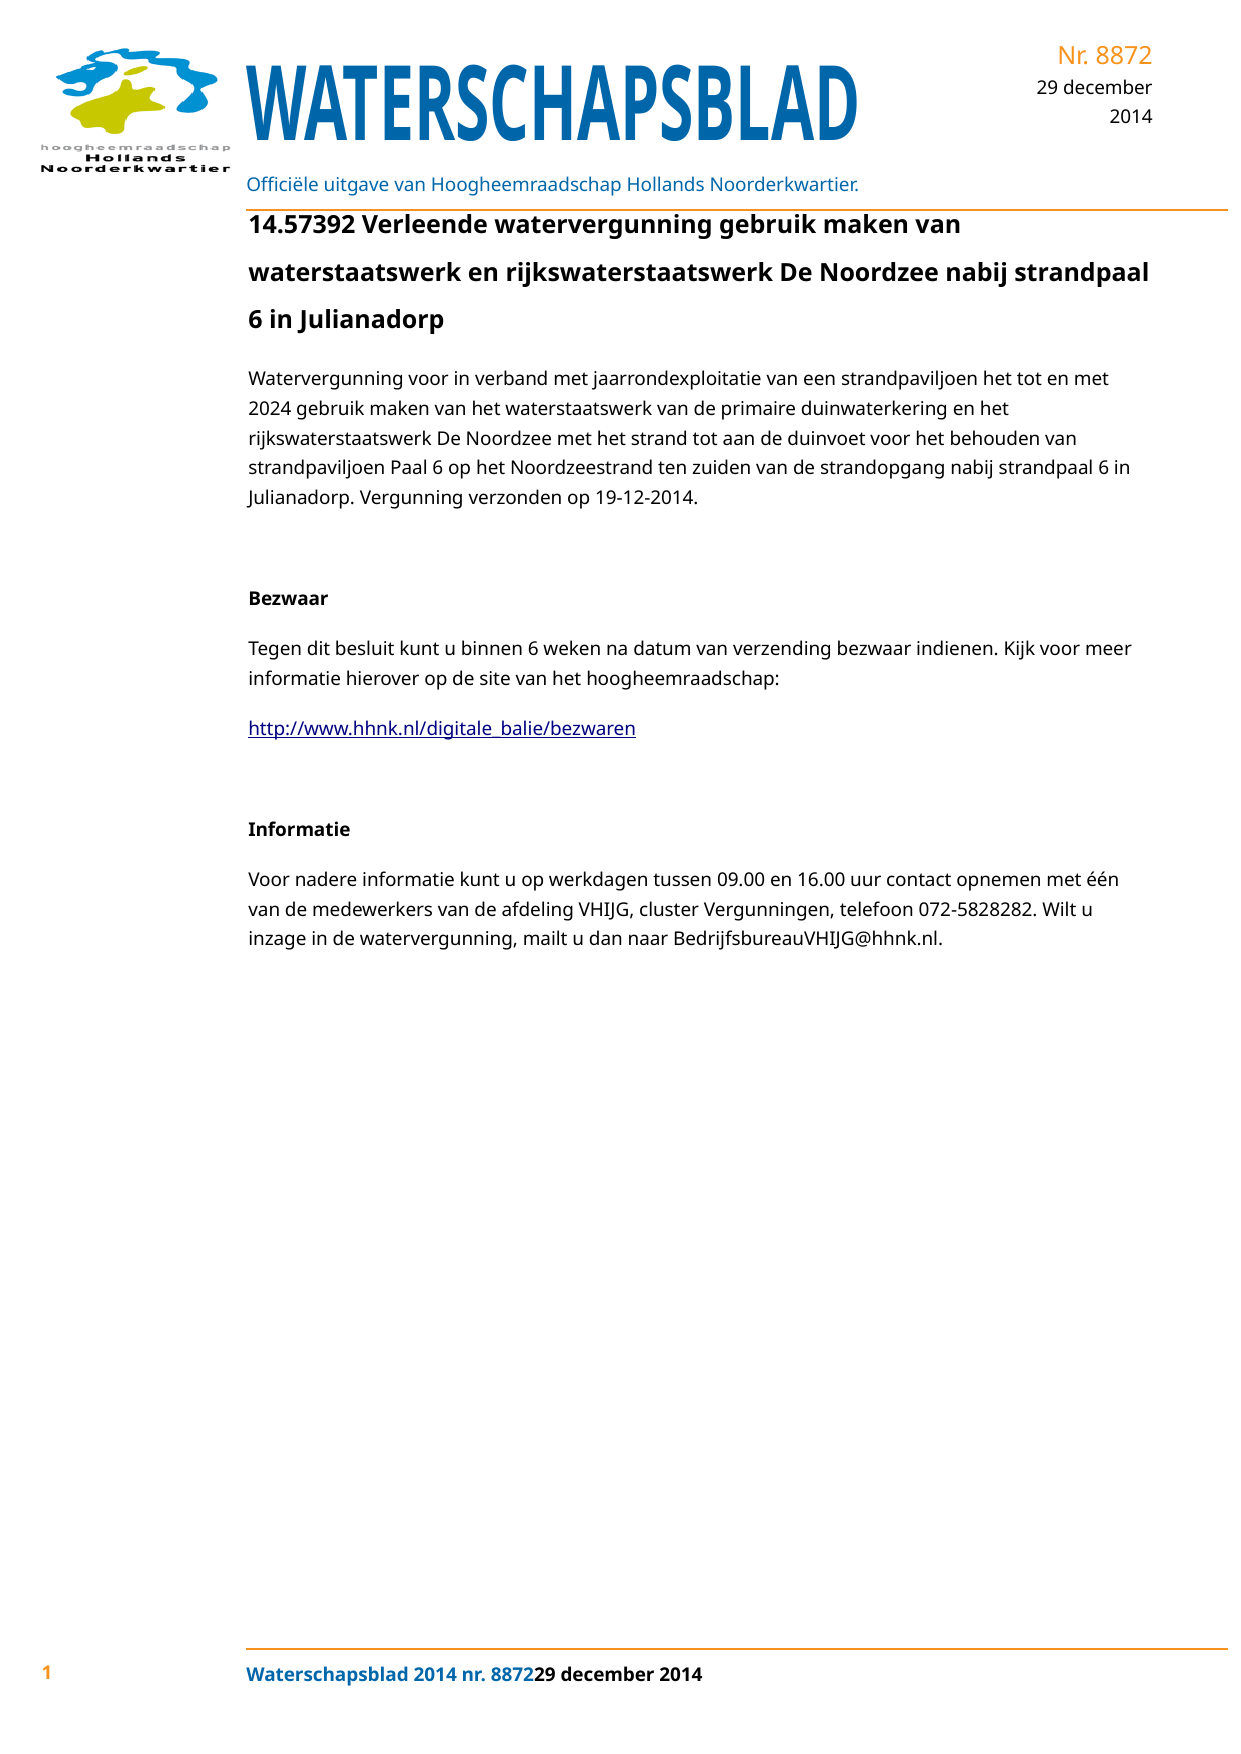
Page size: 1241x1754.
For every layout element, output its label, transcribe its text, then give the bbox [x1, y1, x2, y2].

text Informatie [248, 816, 1152, 842]
text Bezwaar [248, 585, 1152, 610]
picture [41, 47, 231, 172]
text Tegen dit besluit kunt u binnen 6 weken na datum van verzending bezwaar indienen. Kijk voor meer informatie hierover op de site van het hoogheemraadschap: [248, 635, 1152, 690]
text Watervergunning voor in verband met jaarrondexploitatie van een strandpaviljoen het tot en met 2024 gebruik maken van het waterstaatswerk van de primaire duinwaterkering en het rijkswaterstaatswerk De Noordzee met het strand tot aan de duinvoet voor het behouden van strandpaviljoen Paal 6 op het Noordzeestrand ten zuiden van de strandopgang nabij strandpaal 6 in Julianadorp. Vergunning verzonden op 19-12-2014. [248, 366, 1152, 509]
text 14.57392 Verleende watervergunning gebruik maken van waterstaatswerk en rijkswaterstaatswerk De Noordzee nabij strandpaal 6 in Julianadorp [248, 211, 1152, 336]
text Voor nadere informatie kunt u op werkdagen tussen 09.00 en 16.00 uur contact opnemen met één van de medewerkers van de afdeling VHIJG, cluster Vergunningen, telefoon 072-5828282. Wilt u inzage in de watervergunning, mailt u dan naar BedrijfsbureauVHIJG@hhnk.nl. [248, 866, 1152, 951]
text http://www.hhnk.nl/digitale_balie/bezwaren [248, 715, 1152, 741]
